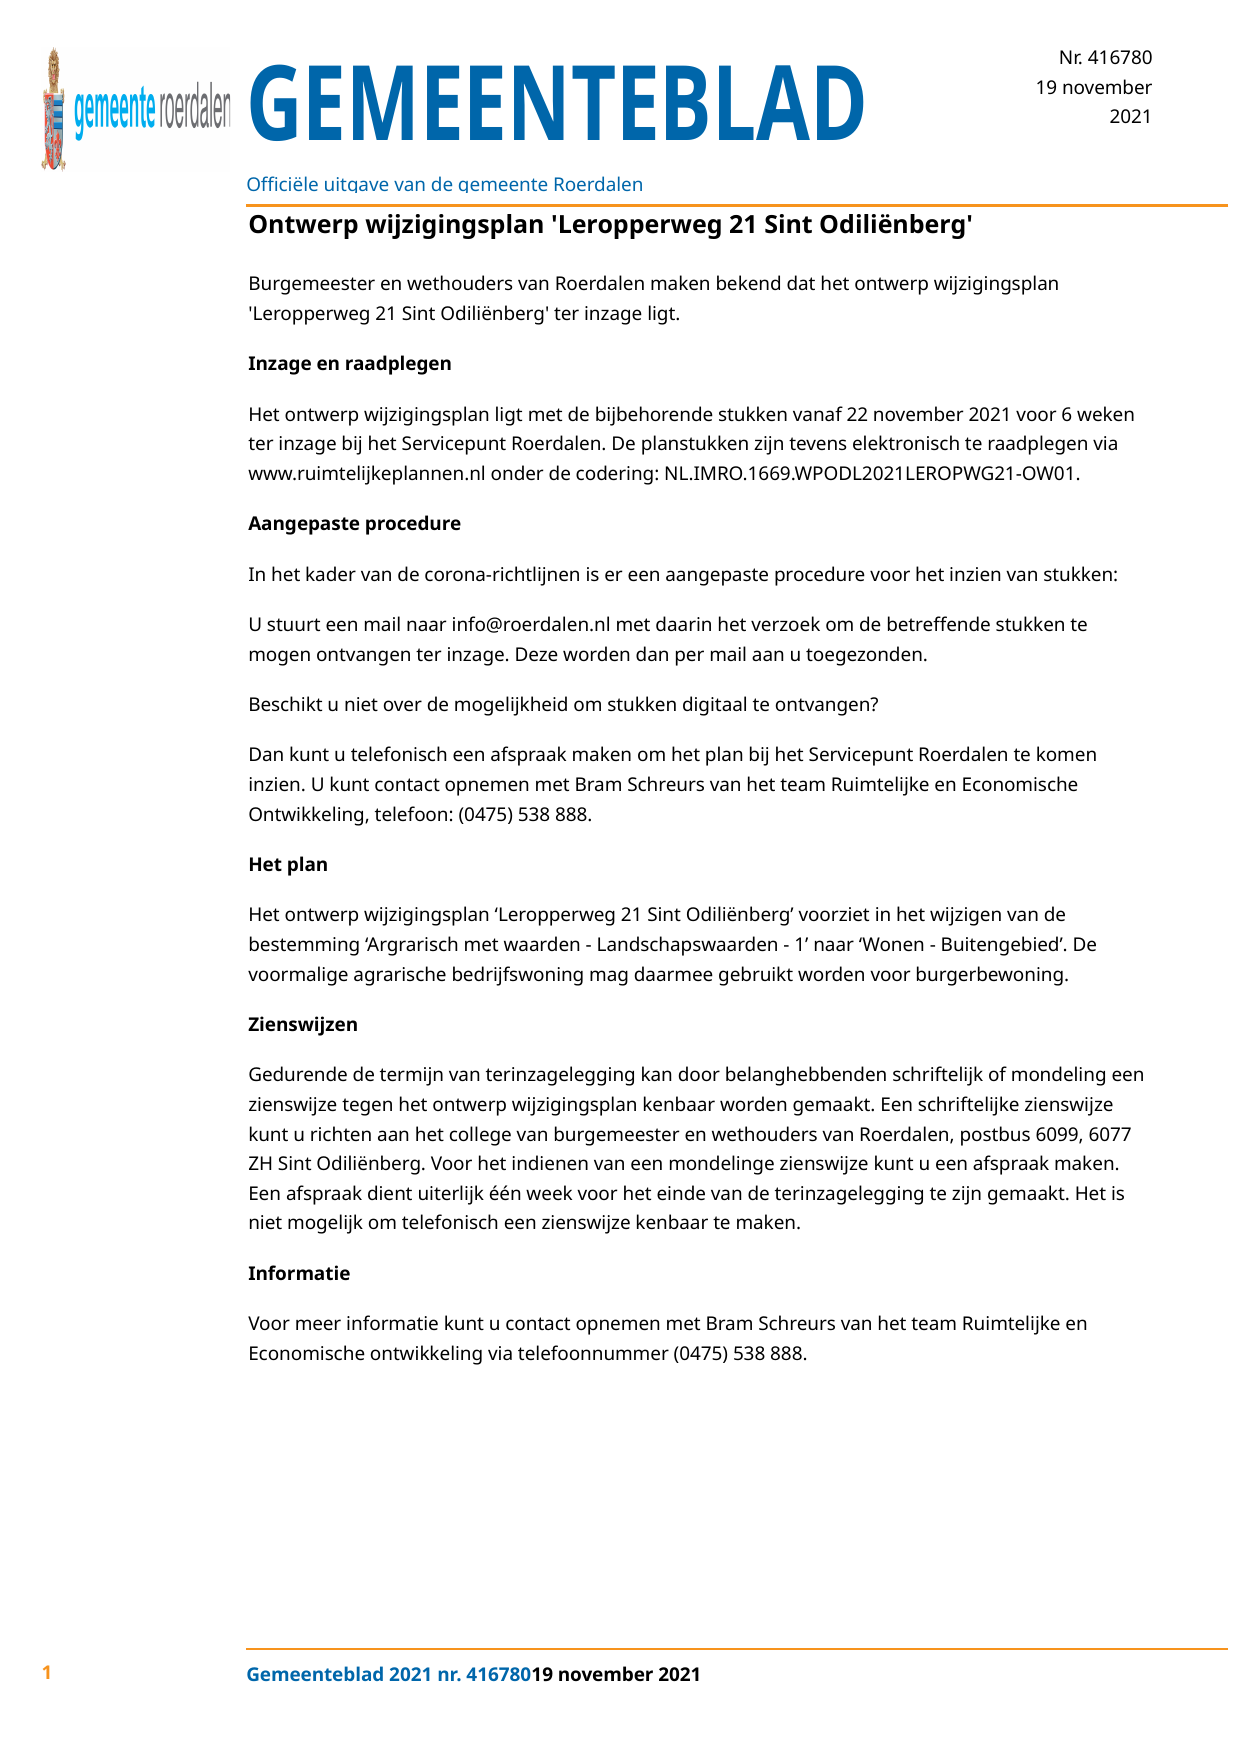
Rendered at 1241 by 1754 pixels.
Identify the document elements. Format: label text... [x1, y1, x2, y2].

text Voor meer informatie kunt u contact opnemen met Bram Schreurs van het team Ruimtelijke en Economische ontwikkeling via telefoonnummer (0475) 538 888. [248, 1310, 1152, 1366]
text Inzage en raadplegen [248, 350, 1152, 376]
text In het kader van de corona-richtlijnen is er een aangepaste procedure voor het inzien van stukken: [248, 561, 1152, 586]
text Ontwerp wijzigingsplan 'Leropperweg 21 Sint Odiliënberg' [248, 207, 1152, 241]
text Dan kunt u telefonisch een afspraak maken om het plan bij het Servicepunt Roerdalen te komen inzien. U kunt contact opnemen met Bram Schreurs van het team Ruimtelijke en Economische Ontwikkeling, telefoon: (0475) 538 888. [248, 742, 1152, 826]
text Zienswijzen [248, 1011, 1152, 1037]
picture [41, 47, 231, 172]
text Het ontwerp wijzigingsplan ligt met de bijbehorende stukken vanaf 22 november 2021 voor 6 weken ter inzage bij het Servicepunt Roerdalen. De planstukken zijn tevens elektronisch te raadplegen via www.ruimtelijkeplannen.nl onder de codering: NL.IMRO.1669.WPODL2021LEROPWG21-OW01. [248, 401, 1152, 486]
text Aangepaste procedure [248, 510, 1152, 536]
text Beschikt u niet over de mogelijkheid om stukken digitaal te ontvangen? [248, 691, 1152, 717]
text Informatie [248, 1260, 1152, 1286]
text U stuurt een mail naar info@roerdalen.nl met daarin het verzoek om de betreffende stukken te mogen ontvangen ter inzage. Deze worden dan per mail aan u toegezonden. [248, 611, 1152, 666]
text Het plan [248, 851, 1152, 877]
text Burgemeester en wethouders van Roerdalen maken bekend dat het ontwerp wijzigingsplan 'Leropperweg 21 Sint Odiliënberg' ter inzage ligt. [248, 270, 1152, 326]
text Gedurende de termijn van terinzagelegging kan door belanghebbenden schriftelijk of mondeling een zienswijze tegen het ontwerp wijzigingsplan kenbaar worden gemaakt. Een schriftelijke zienswijze kunt u richten aan het college van burgemeester en wethouders van Roerdalen, postbus 6099, 6077 ZH Sint Odiliënberg. Voor het indienen van een mondelinge zienswijze kunt u een afspraak maken. Een afspraak dient uiterlijk één week voor het einde van de terinzagelegging te zijn gemaakt. Het is niet mogelijk om telefonisch een zienswijze kenbaar te maken. [248, 1062, 1152, 1235]
text Het ontwerp wijzigingsplan ‘Leropperweg 21 Sint Odiliënberg’ voorziet in het wijzigen van de bestemming ‘Argrarisch met waarden - Landschapswaarden - 1’ naar ‘Wonen - Buitengebied’. De voormalige agrarische bedrijfswoning mag daarmee gebruikt worden voor burgerbewoning. [248, 902, 1152, 986]
